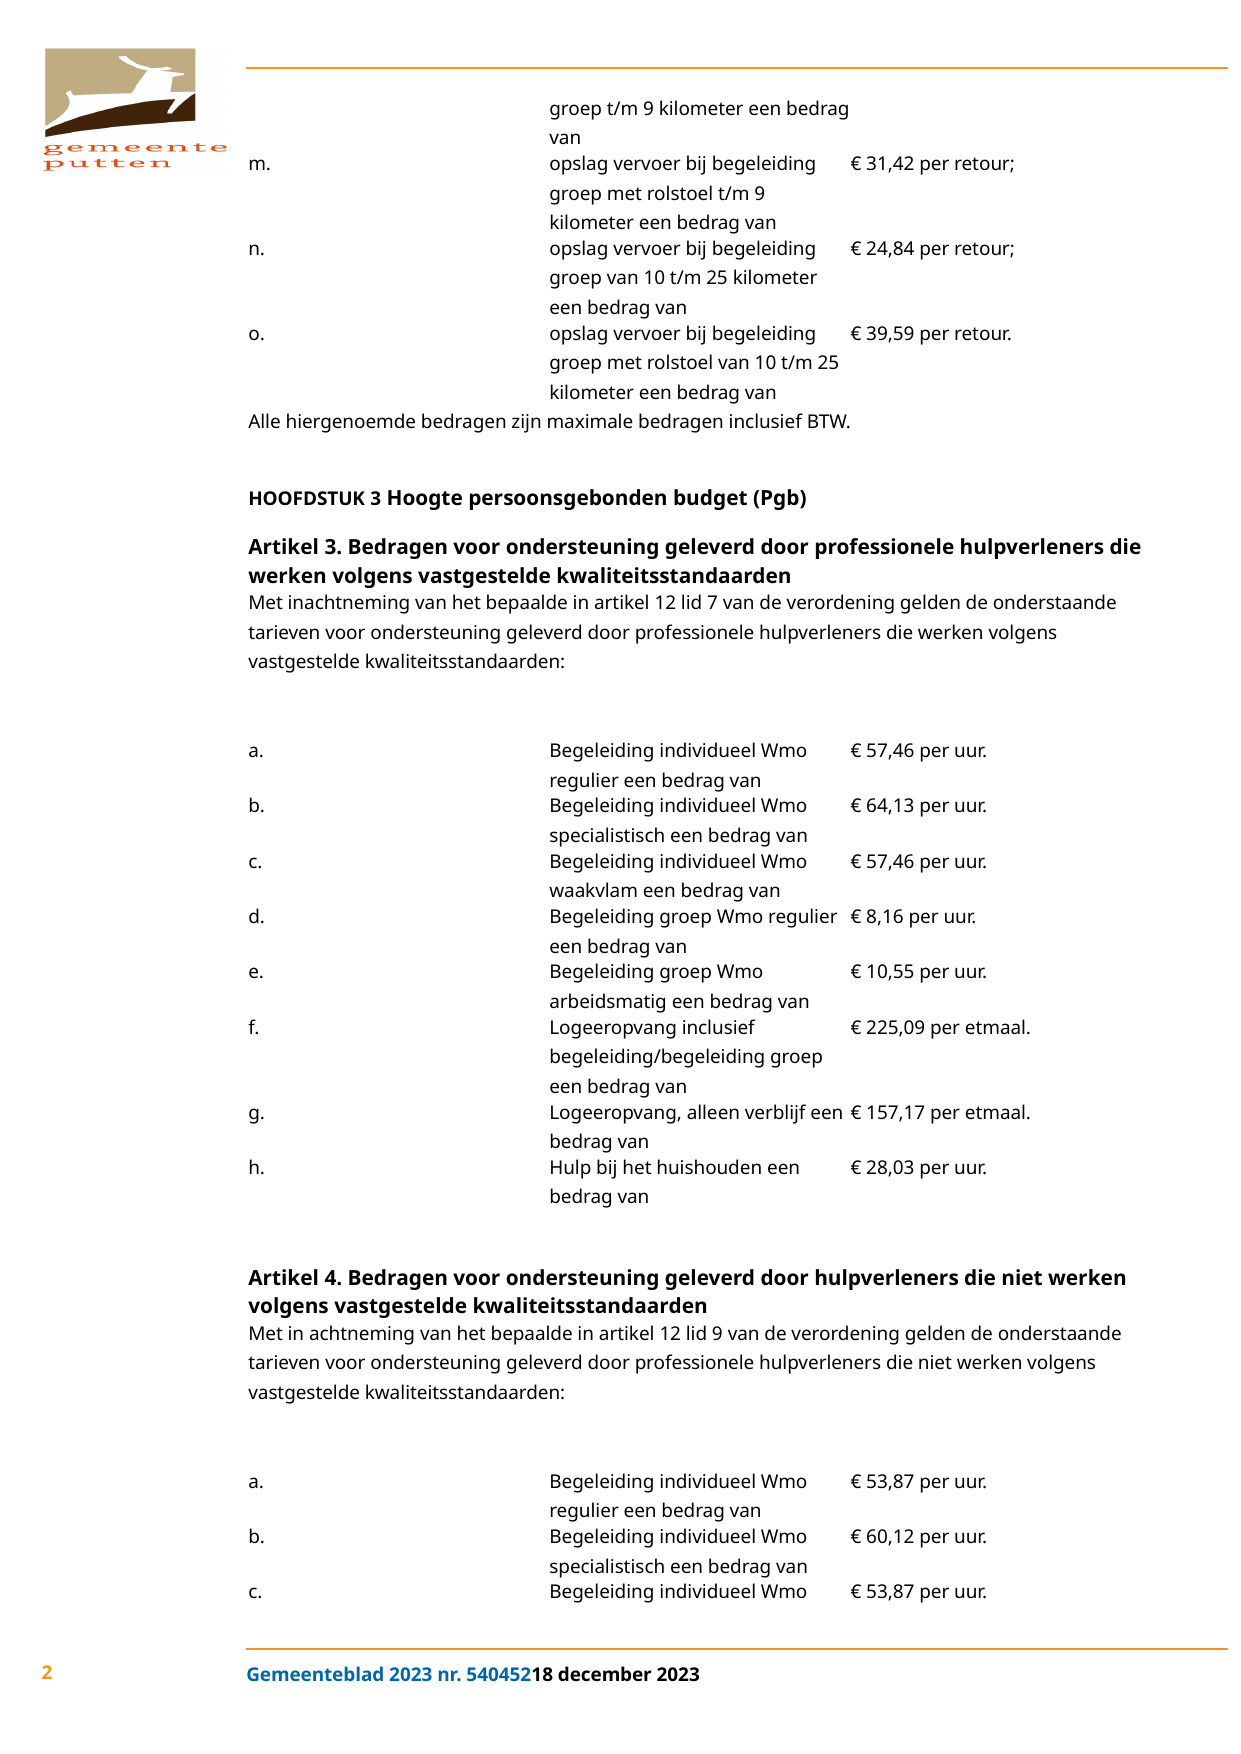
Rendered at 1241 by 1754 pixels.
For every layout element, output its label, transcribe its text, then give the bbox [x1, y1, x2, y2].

table_cell f. [248, 1014, 549, 1099]
table_cell € 53,87 per uur. [850, 1579, 1152, 1604]
table_header € 53,87 per uur. [850, 1468, 1152, 1523]
table_cell g. [248, 1099, 549, 1154]
table_cell Begeleiding individueel Wmo waakvlam een bedrag van [549, 848, 850, 903]
table_cell € 157,17 per etmaal. [850, 1099, 1152, 1154]
text Artikel 4. Bedragen voor ondersteuning geleverd door hulpverleners die niet werken volgens vastgestelde kwaliteitsstandaarden [248, 1263, 1152, 1320]
table_header Begeleiding individueel Wmo regulier een bedrag van [549, 1468, 850, 1523]
table_cell € 57,46 per uur. [850, 848, 1152, 903]
table_cell Begeleiding groep Wmo arbeidsmatig een bedrag van [549, 959, 850, 1014]
table_cell opslag vervoer bij begeleiding groep van 10 t/m 25 kilometer een bedrag van [549, 235, 850, 320]
table_cell € 64,13 per uur. [850, 793, 1152, 848]
table_cell c. [248, 848, 549, 903]
text Alle hiergenoemde bedragen zijn maximale bedragen inclusief BTW. [248, 408, 1152, 434]
table_cell o. [248, 320, 549, 405]
table_cell Begeleiding individueel Wmo specialistisch een bedrag van [549, 793, 850, 848]
table_cell Hulp bij het huishouden een bedrag van [549, 1154, 850, 1209]
table_cell € 31,42 per retour; [850, 150, 1152, 235]
table_cell b. [248, 1523, 549, 1579]
table_cell c. [248, 1579, 549, 1604]
table_header a. [248, 738, 549, 793]
text Met in achtneming van het bepaalde in artikel 12 lid 9 van de verordening gelden de onderstaande tarieven voor ondersteuning geleverd door professionele hulpverleners die niet werken volgens vastgestelde kwaliteitsstandaarden: [248, 1320, 1152, 1405]
table_header Begeleiding individueel Wmo regulier een bedrag van [549, 738, 850, 793]
table_cell h. [248, 1154, 549, 1209]
table_cell Begeleiding groep Wmo regulier een bedrag van [549, 903, 850, 959]
table_cell Logeeropvang, alleen verblijf een bedrag van [549, 1099, 850, 1154]
table_cell opslag vervoer bij begeleiding groep met rolstoel t/m 9 kilometer een bedrag van [549, 150, 850, 235]
text Met inachtneming van het bepaalde in artikel 12 lid 7 van de verordening gelden de onderstaande tarieven voor ondersteuning geleverd door professionele hulpverleners die werken volgens vastgestelde kwaliteitsstandaarden: [248, 589, 1152, 674]
table_cell d. [248, 903, 549, 959]
table_cell € 24,84 per retour; [850, 235, 1152, 320]
table_cell [248, 95, 549, 150]
text Artikel 3. Bedragen voor ondersteuning geleverd door professionele hulpverleners die werken volgens vastgestelde kwaliteitsstandaarden [248, 532, 1152, 589]
table_header a. [248, 1468, 549, 1523]
table_cell € 10,55 per uur. [850, 959, 1152, 1014]
table_cell € 60,12 per uur. [850, 1523, 1152, 1579]
table_cell opslag vervoer bij begeleiding groep met rolstoel van 10 t/m 25 kilometer een bedrag van [549, 320, 850, 405]
table_header € 57,46 per uur. [850, 738, 1152, 793]
table_cell e. [248, 959, 549, 1014]
table_cell € 39,59 per retour. [850, 320, 1152, 405]
table_cell € 8,16 per uur. [850, 903, 1152, 959]
table_cell Begeleiding individueel Wmo [549, 1579, 850, 1604]
table_cell Logeeropvang inclusief begeleiding/begeleiding groep een bedrag van [549, 1014, 850, 1099]
table_cell Begeleiding individueel Wmo specialistisch een bedrag van [549, 1523, 850, 1579]
text HOOFDSTUK 3 Hoogte persoonsgebonden budget (Pgb) [248, 483, 1152, 512]
table_cell € 28,03 per uur. [850, 1154, 1152, 1209]
table_cell groep t/m 9 kilometer een bedrag van [549, 95, 850, 150]
table_cell € 225,09 per etmaal. [850, 1014, 1152, 1099]
table_cell n. [248, 235, 549, 320]
table_cell [850, 95, 1152, 150]
table_cell m. [248, 150, 549, 235]
table_cell b. [248, 793, 549, 848]
picture [41, 47, 231, 172]
